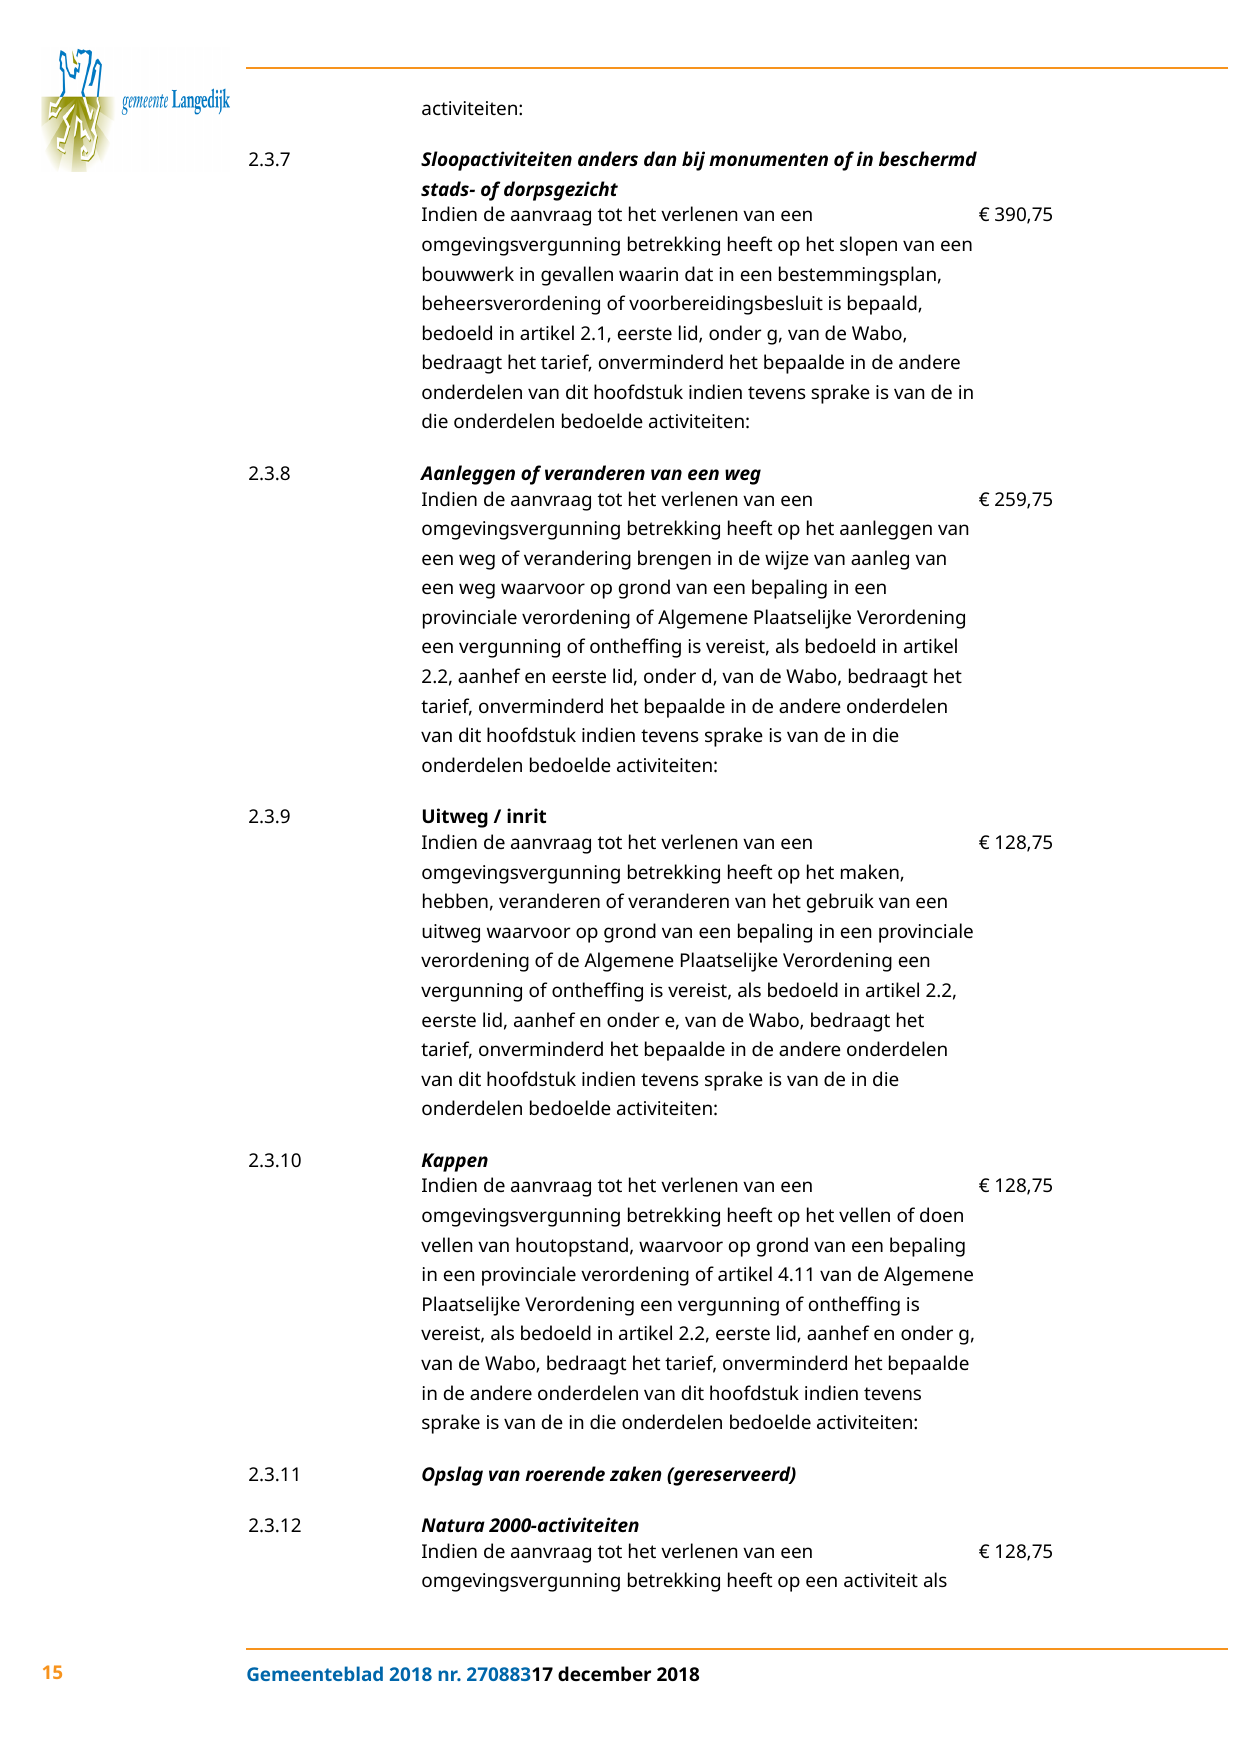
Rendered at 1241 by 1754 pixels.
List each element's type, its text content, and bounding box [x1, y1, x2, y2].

table_cell € 128,75 [979, 1173, 1152, 1435]
table_cell [979, 434, 1152, 460]
table_cell [421, 1121, 978, 1147]
table_cell [979, 1435, 1152, 1461]
table_cell 2.3.9 [248, 804, 421, 829]
table_cell [979, 1147, 1152, 1173]
table_cell [248, 121, 421, 146]
table_cell 2.3.12 [248, 1512, 421, 1538]
table_cell [421, 1487, 978, 1512]
table_cell [979, 146, 1152, 202]
table_cell [248, 1173, 421, 1435]
table_cell [979, 804, 1152, 829]
table_cell Sloopactiviteiten anders dan bij monumenten of in beschermd stads- of dorpsgezicht [421, 146, 978, 202]
table_cell [979, 778, 1152, 803]
table_cell Natura 2000-activiteiten [421, 1512, 978, 1538]
table_cell 2.3.11 [248, 1461, 421, 1487]
table_cell Indien de aanvraag tot het verlenen van een omgevingsvergunning betrekking heeft op het slopen van een bouwwerk in gevallen waarin dat in een bestemmingsplan, beheersverordening of voorbereidingsbesluit is bepaald, bedoeld in artikel 2.1, eerste lid, onder g, van de Wabo, bedraagt het tarief, onverminderd het bepaalde in de andere onderdelen van dit hoofdstuk indien tevens sprake is van de in die onderdelen bedoelde activiteiten: [421, 202, 978, 434]
table_cell [248, 778, 421, 803]
table_cell Aanleggen of veranderen van een weg [421, 460, 978, 486]
table_cell [248, 1121, 421, 1147]
picture [41, 47, 231, 172]
table_cell Indien de aanvraag tot het verlenen van een omgevingsvergunning betrekking heeft op het aanleggen van een weg of verandering brengen in de wijze van aanleg van een weg waarvoor op grond van een bepaling in een provinciale verordening of Algemene Plaatselijke Verordening een vergunning of ontheffing is vereist, als bedoeld in artikel 2.2, aanhef en eerste lid, onder d, van de Wabo, bedraagt het tarief, onverminderd het bepaalde in de andere onderdelen van dit hoofdstuk indien tevens sprake is van de in die onderdelen bedoelde activiteiten: [421, 486, 978, 778]
table_cell [979, 1512, 1152, 1538]
table_cell € 390,75 [979, 202, 1152, 434]
table_cell [979, 1121, 1152, 1147]
table_cell Indien de aanvraag tot het verlenen van een omgevingsvergunning betrekking heeft op een activiteit als [421, 1538, 978, 1593]
table_cell 2.3.10 [248, 1147, 421, 1173]
table_cell [248, 486, 421, 778]
table_cell € 128,75 [979, 829, 1152, 1121]
table_cell € 259,75 [979, 486, 1152, 778]
table_cell [248, 1487, 421, 1512]
table_cell [979, 1461, 1152, 1487]
table_cell [421, 434, 978, 460]
table_cell [979, 460, 1152, 486]
table_cell [421, 1435, 978, 1461]
table_cell 2.3.7 [248, 146, 421, 202]
table_cell [248, 434, 421, 460]
table_cell [979, 1487, 1152, 1512]
table_cell [979, 95, 1152, 121]
table_cell Indien de aanvraag tot het verlenen van een omgevingsvergunning betrekking heeft op het vellen of doen vellen van houtopstand, waarvoor op grond van een bepaling in een provinciale verordening of artikel 4.11 van de Algemene Plaatselijke Verordening een vergunning of ontheffing is vereist, als bedoeld in artikel 2.2, eerste lid, aanhef en onder g, van de Wabo, bedraagt het tarief, onverminderd het bepaalde in de andere onderdelen van dit hoofdstuk indien tevens sprake is van de in die onderdelen bedoelde activiteiten: [421, 1173, 978, 1435]
table_cell Opslag van roerende zaken (gereserveerd) [421, 1461, 978, 1487]
table_cell [248, 202, 421, 434]
table_cell activiteiten: [421, 95, 978, 121]
table_cell Kappen [421, 1147, 978, 1173]
table_cell [248, 829, 421, 1121]
table_cell [421, 121, 978, 146]
table_cell € 128,75 [979, 1538, 1152, 1593]
table_cell Uitweg / inrit [421, 804, 978, 829]
table_cell [248, 1435, 421, 1461]
table_cell Indien de aanvraag tot het verlenen van een omgevingsvergunning betrekking heeft op het maken, hebben, veranderen of veranderen van het gebruik van een uitweg waarvoor op grond van een bepaling in een provinciale verordening of de Algemene Plaatselijke Verordening een vergunning of ontheffing is vereist, als bedoeld in artikel 2.2, eerste lid, aanhef en onder e, van de Wabo, bedraagt het tarief, onverminderd het bepaalde in de andere onderdelen van dit hoofdstuk indien tevens sprake is van de in die onderdelen bedoelde activiteiten: [421, 829, 978, 1121]
table_cell 2.3.8 [248, 460, 421, 486]
table_cell [421, 778, 978, 803]
table_cell [979, 121, 1152, 146]
table_cell [248, 1538, 421, 1593]
table_cell [248, 95, 421, 121]
